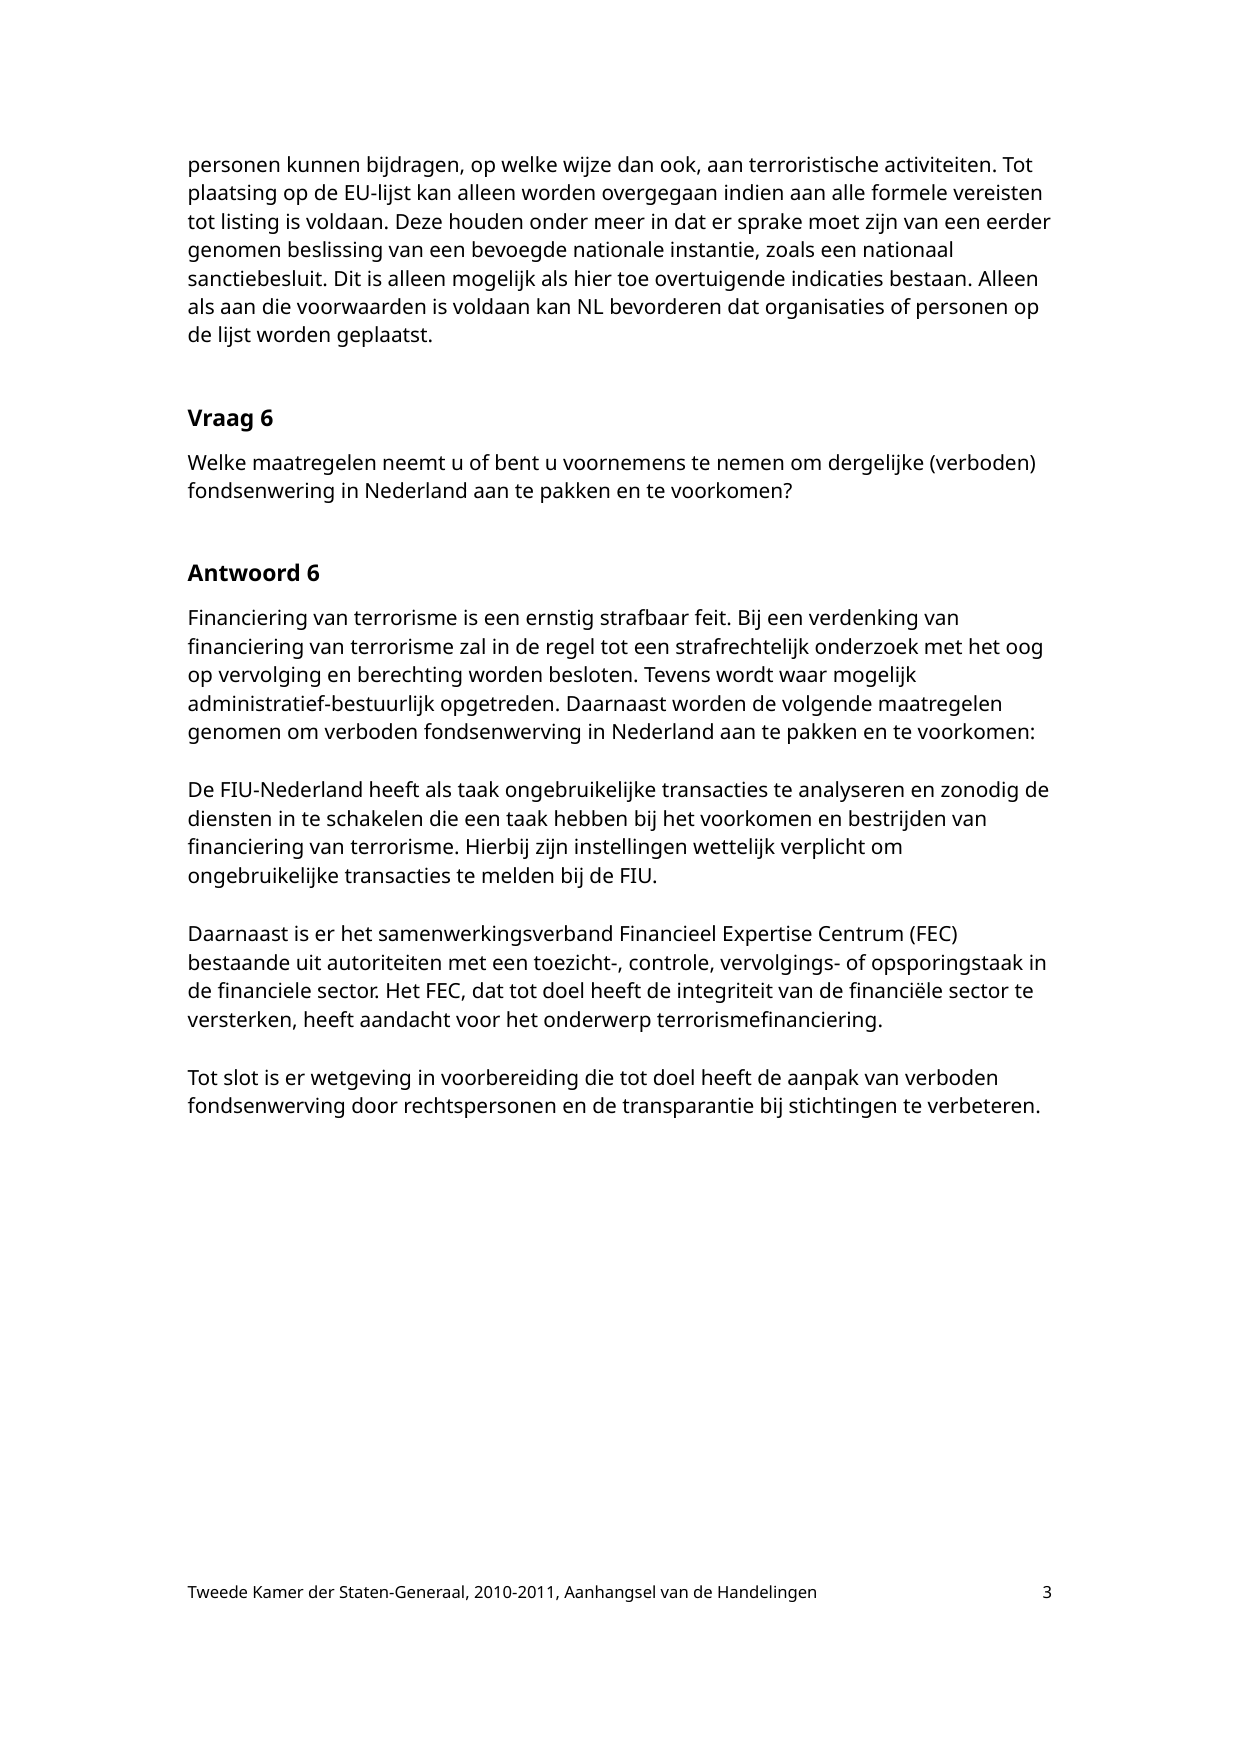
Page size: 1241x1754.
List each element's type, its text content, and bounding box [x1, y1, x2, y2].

text Financiering van terrorisme is een ernstig strafbaar feit. Bij een verdenking van financiering van terrorisme zal in de regel tot een strafrechtelijk onderzoek met het oog op vervolging en berechting worden besloten. Tevens wordt waar mogelijk administratief-bestuurlijk opgetreden. Daarnaast worden de volgende maatregelen genomen om verboden fondsenwerving in Nederland aan te pakken en te voorkomen: [187, 603, 1053, 746]
subtitle Vraag 6 [187, 402, 1053, 433]
text Tot slot is er wetgeving in voorbereiding die tot doel heeft de aanpak van verboden fondsenwerving door rechtspersonen en de transparantie bij stichtingen te verbeteren. [187, 1063, 1053, 1120]
text Daarnaast is er het samenwerkingsverband Financieel Expertise Centrum (FEC) bestaande uit autoriteiten met een toezicht-, controle, vervolgings- of opsporingstaak in de financiele sector. Het FEC, dat tot doel heeft de integriteit van de financiële sector te versterken, heeft aandacht voor het onderwerp terrorismefinanciering. [187, 919, 1053, 1033]
text Welke maatregelen neemt u of bent u voornemens te nemen om dergelijke (verboden) fondsenwering in Nederland aan te pakken en te voorkomen? [187, 448, 1053, 505]
text De FIU-Nederland heeft als taak ongebruikelijke transacties te analyseren en zonodig de diensten in te schakelen die een taak hebben bij het voorkomen en bestrijden van financiering van terrorisme. Hierbij zijn instellingen wettelijk verplicht om ongebruikelijke transacties te melden bij de FIU. [187, 776, 1053, 889]
text personen kunnen bijdragen, op welke wijze dan ook, aan terroristische activiteiten. Tot plaatsing op de EU-lijst kan alleen worden overgegaan indien aan alle formele vereisten tot listing is voldaan. Deze houden onder meer in dat er sprake moet zijn van een eerder genomen beslissing van een bevoegde nationale instantie, zoals een nationaal sanctiebesluit. Dit is alleen mogelijk als hier toe overtuigende indicaties bestaan. Alleen als aan die voorwaarden is voldaan kan NL bevorderen dat organisaties of personen op de lijst worden geplaatst. [187, 150, 1053, 349]
subtitle Antwoord 6 [187, 557, 1053, 588]
